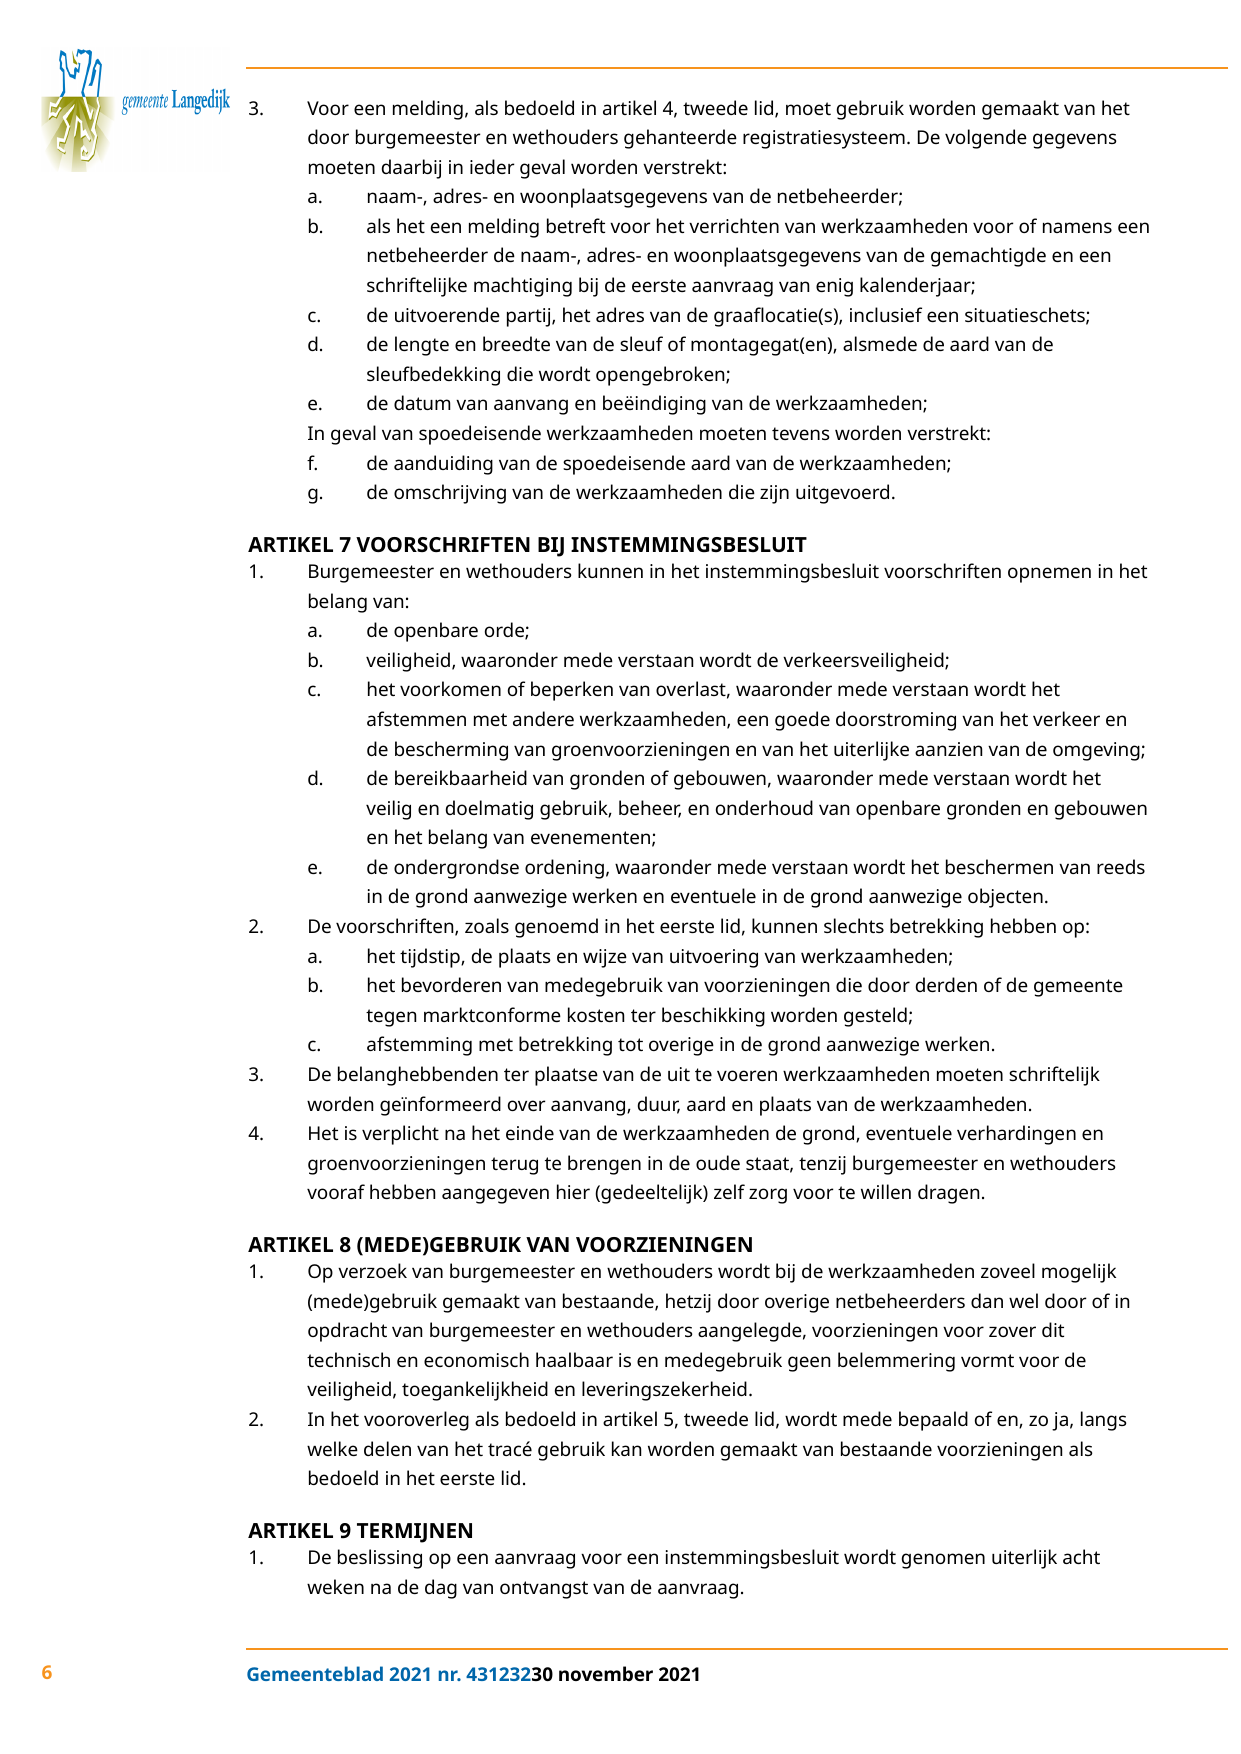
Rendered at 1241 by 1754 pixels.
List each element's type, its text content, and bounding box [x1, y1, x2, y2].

text ARTIKEL 9 TERMIJNEN [248, 1516, 1152, 1544]
list Voor een melding, als bedoeld in artikel 4, tweede lid, moet gebruik worden gemaakt van het door burgemeester en wethouders gehanteerde registratiesysteem. De volgende gegevens moeten daarbij in ieder geval worden verstrekt: [248, 95, 1152, 180]
list Burgemeester en wethouders kunnen in het instemmingsbesluit voorschriften opnemen in het belang van: [248, 558, 1152, 613]
list de datum van aanvang en beëindiging van de werkzaamheden; [307, 391, 1152, 416]
list de lengte en breedte van de sleuf of montagegat(en), alsmede de aard van de sleufbedekking die wordt opengebroken; [307, 331, 1152, 387]
list De voorschriften, zoals genoemd in het eerste lid, kunnen slechts betrekking hebben op: [248, 913, 1152, 939]
list de omschrijving van de werkzaamheden die zijn uitgevoerd. [307, 479, 1152, 505]
list het bevorderen van medegebruik van voorzieningen die door derden of de gemeente tegen marktconforme kosten ter beschikking worden gesteld; [307, 972, 1152, 1028]
list Het is verplicht na het einde van de werkzaamheden de grond, eventuele verhardingen en groenvoorzieningen terug te brengen in de oude staat, tenzij burgemeester en wethouders vooraf hebben aangegeven hier (gedeeltelijk) zelf zorg voor te willen dragen. [248, 1120, 1152, 1205]
list De belanghebbenden ter plaatse van de uit te voeren werkzaamheden moeten schriftelijk worden geïnformeerd over aanvang, duur, aard en plaats van de werkzaamheden. [248, 1061, 1152, 1116]
list Op verzoek van burgemeester en wethouders wordt bij de werkzaamheden zoveel mogelijk (mede)gebruik gemaakt van bestaande, hetzij door overige netbeheerders dan wel door of in opdracht van burgemeester en wethouders aangelegde, voorzieningen voor zover dit technisch en economisch haalbaar is en medegebruik geen belemmering vormt voor de veiligheid, toegankelijkheid en leveringszekerheid. [248, 1258, 1152, 1402]
list afstemming met betrekking tot overige in de grond aanwezige werken. [307, 1032, 1152, 1057]
list de aanduiding van de spoedeisende aard van de werkzaamheden; [307, 450, 1152, 476]
list als het een melding betreft voor het verrichten van werkzaamheden voor of namens een netbeheerder de naam-, adres- en woonplaatsgegevens van de gemachtigde en een schriftelijke machtiging bij de eerste aanvraag van enig kalenderjaar; [307, 213, 1152, 298]
list veiligheid, waaronder mede verstaan wordt de verkeersveiligheid; [307, 647, 1152, 673]
list de openbare orde; [307, 617, 1152, 643]
list het voorkomen of beperken van overlast, waaronder mede verstaan wordt het afstemmen met andere werkzaamheden, een goede doorstroming van het verkeer en de bescherming van groenvoorzieningen en van het uiterlijke aanzien van de omgeving; [307, 677, 1152, 761]
list In geval van spoedeisende werkzaamheden moeten tevens worden verstrekt: [248, 420, 1152, 446]
list het tijdstip, de plaats en wijze van uitvoering van werkzaamheden; [307, 943, 1152, 968]
list naam-, adres- en woonplaatsgegevens van de netbeheerder; [307, 183, 1152, 209]
picture [41, 47, 231, 172]
list In het vooroverleg als bedoeld in artikel 5, tweede lid, wordt mede bepaald of en, zo ja, langs welke delen van het tracé gebruik kan worden gemaakt van bestaande voorzieningen als bedoeld in het eerste lid. [248, 1406, 1152, 1491]
list De beslissing op een aanvraag voor een instemmingsbesluit wordt genomen uiterlijk acht weken na de dag van ontvangst van de aanvraag. [248, 1544, 1152, 1599]
list de uitvoerende partij, het adres van de graaflocatie(s), inclusief een situatieschets; [307, 302, 1152, 328]
list de bereikbaarheid van gronden of gebouwen, waaronder mede verstaan wordt het veilig en doelmatig gebruik, beheer, en onderhoud van openbare gronden en gebouwen en het belang van evenementen; [307, 765, 1152, 850]
text ARTIKEL 8 (MEDE)GEBRUIK VAN VOORZIENINGEN [248, 1230, 1152, 1258]
list de ondergrondse ordening, waaronder mede verstaan wordt het beschermen van reeds in de grond aanwezige werken en eventuele in de grond aanwezige objecten. [307, 854, 1152, 909]
text ARTIKEL 7 VOORSCHRIFTEN BIJ INSTEMMINGSBESLUIT [248, 530, 1152, 558]
